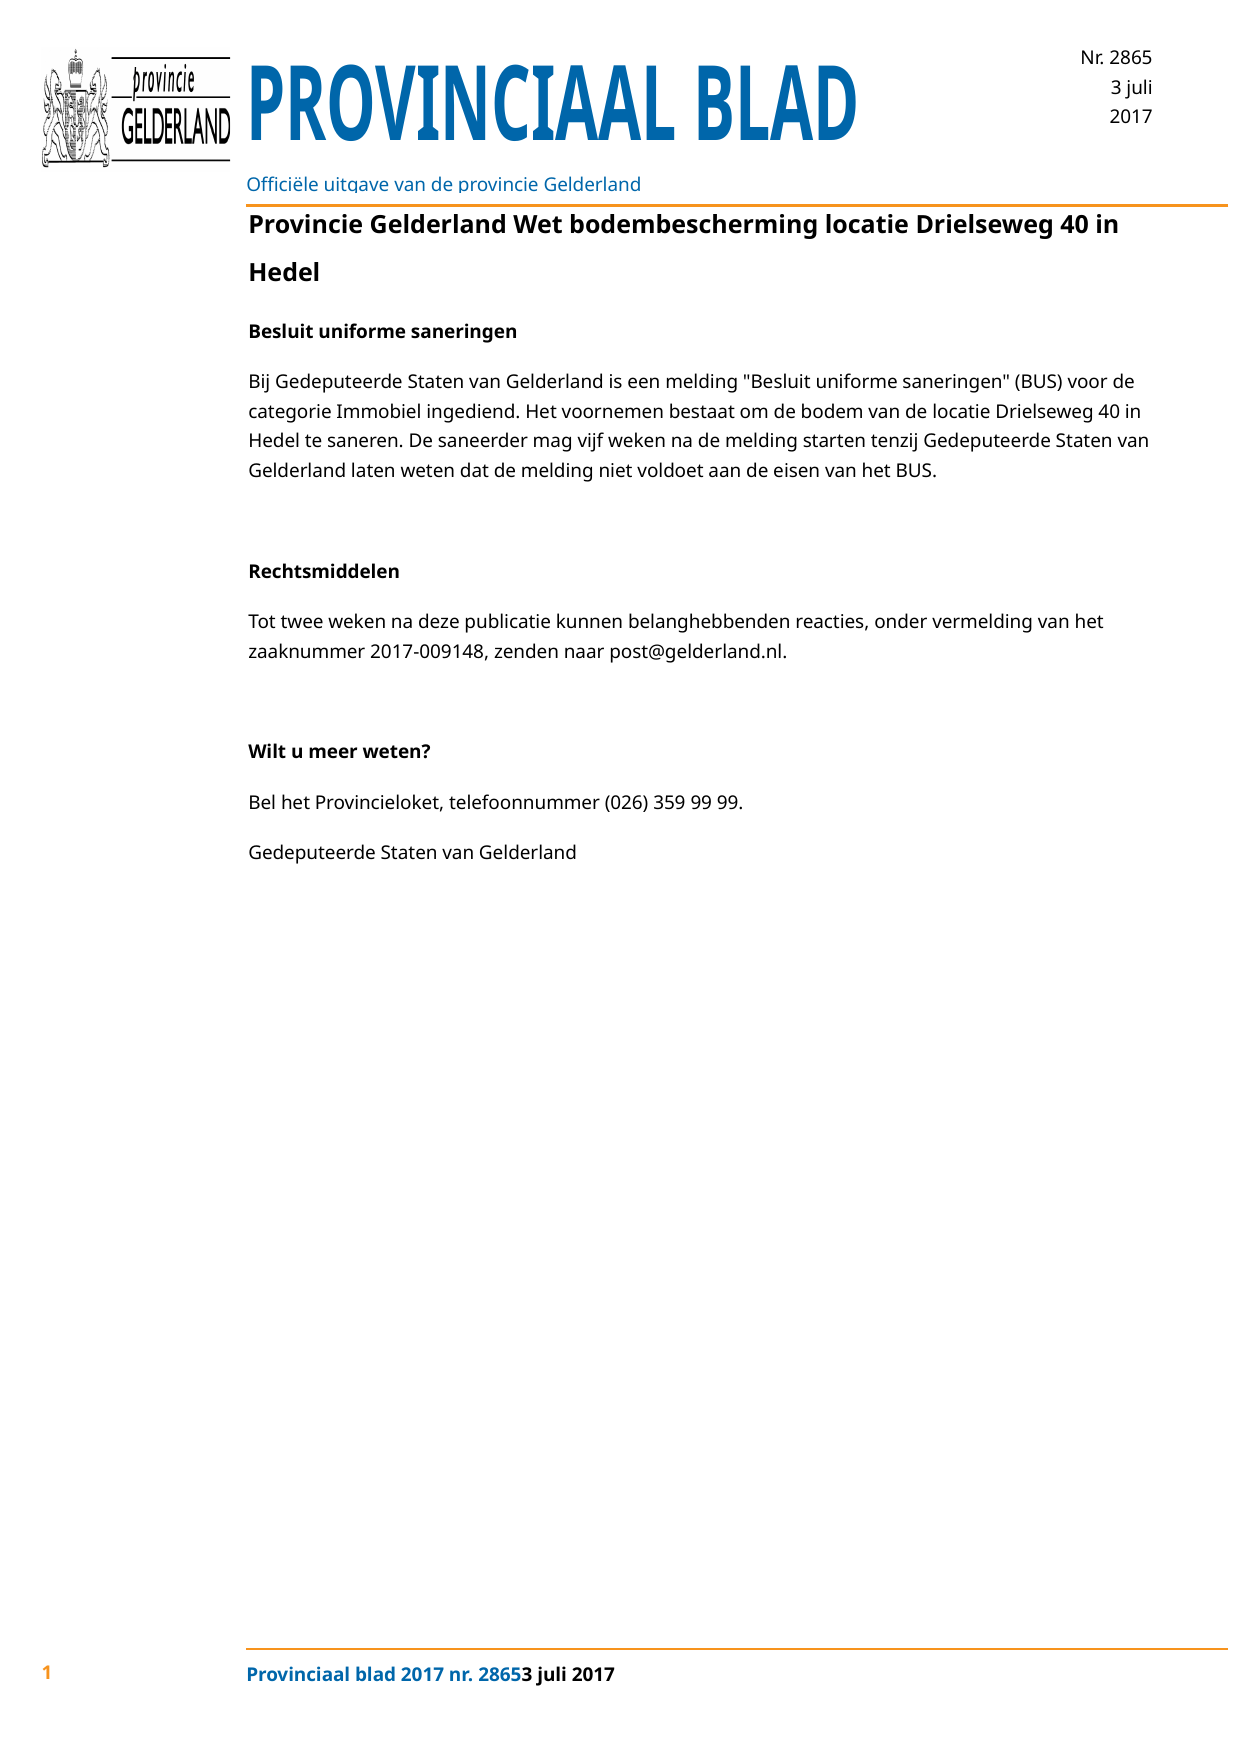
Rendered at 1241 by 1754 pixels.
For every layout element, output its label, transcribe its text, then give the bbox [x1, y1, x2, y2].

text Wilt u meer weten? [248, 739, 1152, 764]
text Rechtsmiddelen [248, 558, 1152, 584]
text Provincie Gelderland Wet bodembescherming locatie Drielseweg 40 in Hedel [248, 207, 1152, 288]
text Gedeputeerde Staten van Gelderland [248, 839, 1152, 865]
text Besluit uniforme saneringen [248, 318, 1152, 344]
text Bij Gedeputeerde Staten van Gelderland is een melding "Besluit uniforme saneringen" (BUS) voor de categorie Immobiel ingediend. Het voornemen bestaat om de bodem van de locatie Drielseweg 40 in Hedel te saneren. De saneerder mag vijf weken na de melding starten tenzij Gedeputeerde Staten van Gelderland laten weten dat de melding niet voldoet aan de eisen van het BUS. [248, 368, 1152, 483]
text Bel het Provincieloket, telefoonnummer (026) 359 99 99. [248, 789, 1152, 815]
picture [41, 47, 231, 172]
text Tot twee weken na deze publicatie kunnen belanghebbenden reacties, onder vermelding van het zaaknummer 2017-009148, zenden naar post@gelderland.nl. [248, 608, 1152, 664]
